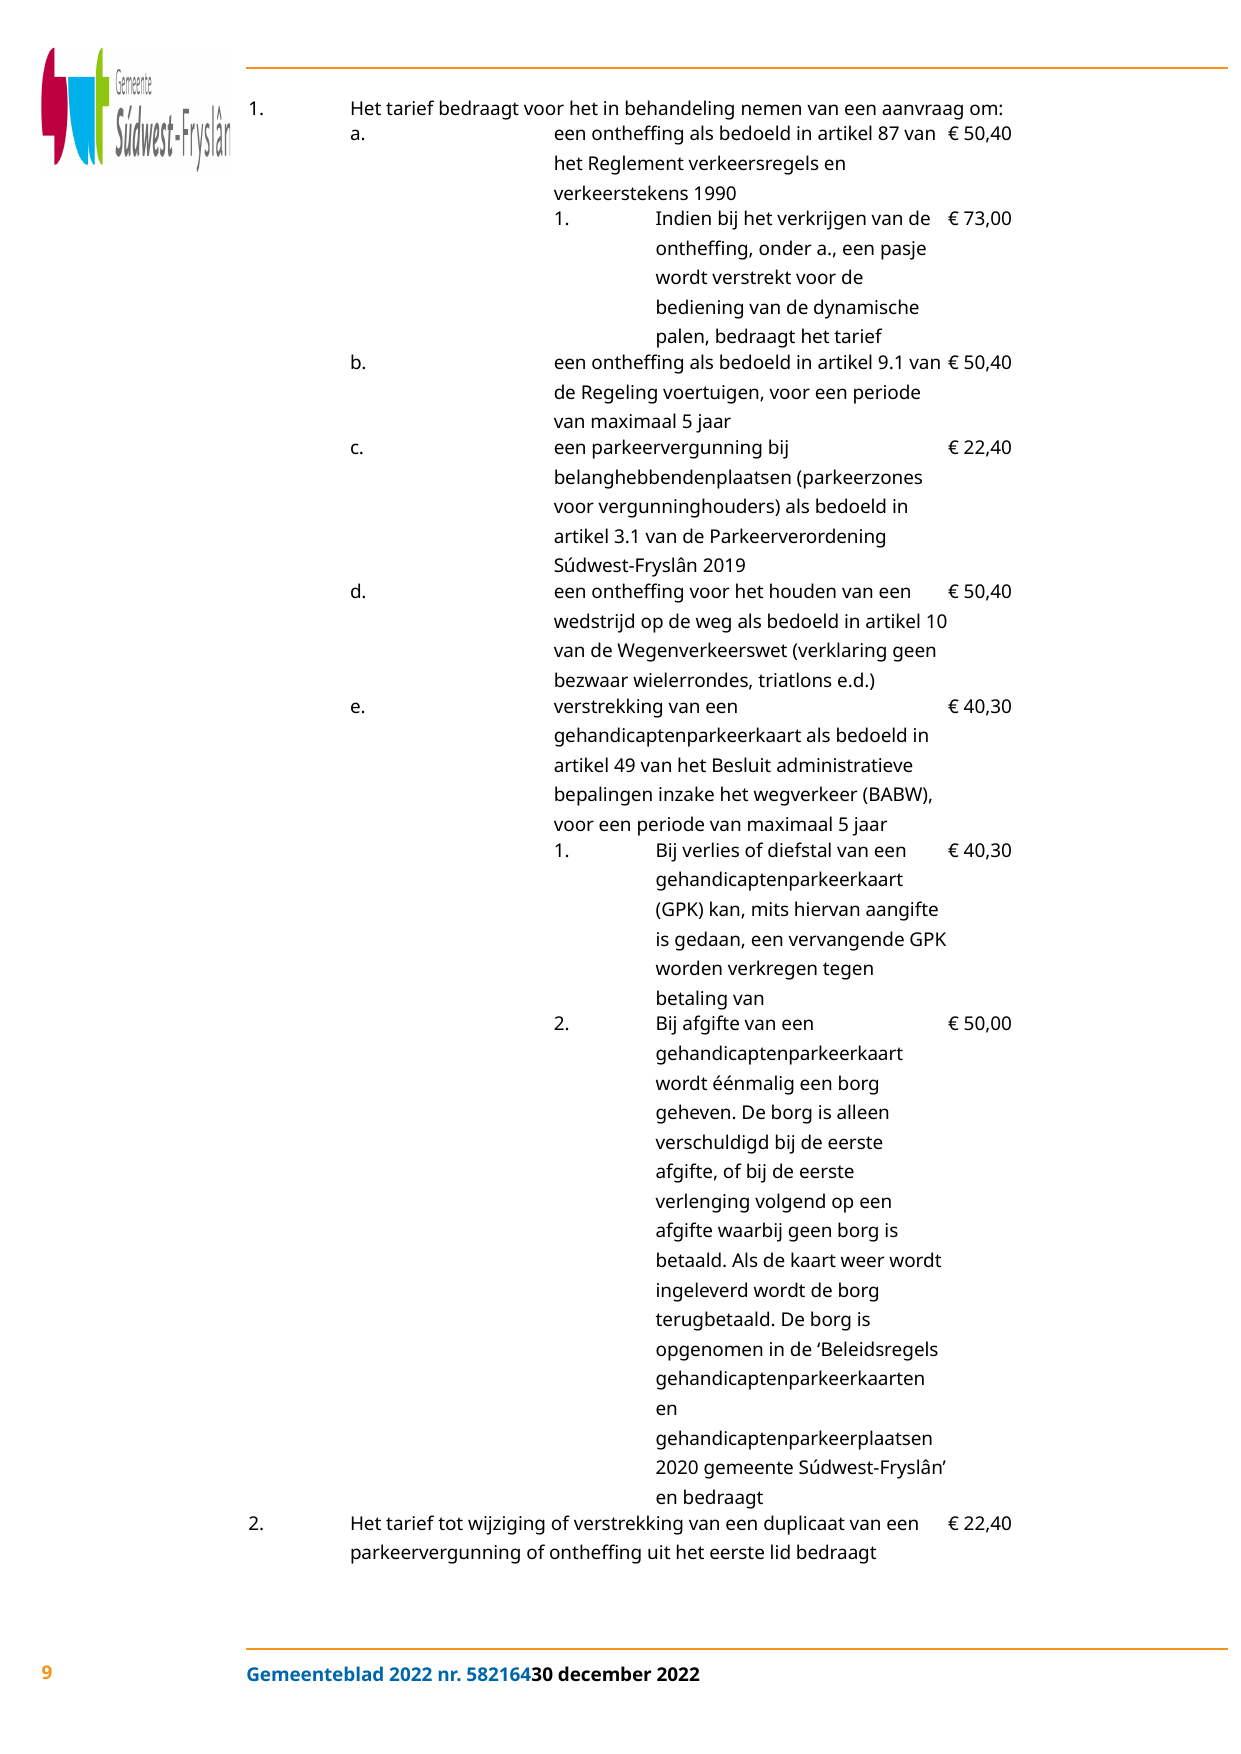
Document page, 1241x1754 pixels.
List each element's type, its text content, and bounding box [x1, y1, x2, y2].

table_cell een ontheffing als bedoeld in artikel 87 van het Reglement verkeersregels en verkeerstekens 1990 [554, 121, 948, 205]
table_cell e. [350, 693, 553, 837]
table_cell [248, 1565, 350, 1591]
table_cell € 22,40 [948, 1510, 1050, 1565]
table_cell € 50,00 [948, 1011, 1050, 1510]
table_cell € 50,40 [948, 350, 1050, 434]
table_cell [248, 121, 350, 205]
table_cell 1. [554, 205, 655, 349]
table_cell c. [350, 434, 553, 578]
table_cell € 50,40 [948, 121, 1050, 205]
table_cell een ontheffing voor het houden van een wedstrijd op de weg als bedoeld in artikel 10 van de Wegenverkeerswet (verklaring geen bezwaar wielerrondes, triatlons e.d.) [554, 579, 948, 693]
picture [41, 47, 231, 172]
table_cell d. [350, 579, 553, 693]
table_cell Bij afgifte van een gehandicaptenparkeerkaart wordt éénmalig een borg geheven. De borg is alleen verschuldigd bij de eerste afgifte, of bij de eerste verlenging volgend op een afgifte waarbij geen borg is betaald. Als de kaart weer wordt ingeleverd wordt de borg terugbetaald. De borg is opgenomen in de ‘Beleidsregels gehandicaptenparkeerkaarten en gehandicaptenparkeerplaatsen 2020 gemeente Súdwest-Fryslân’ en bedraagt [655, 1011, 948, 1510]
table_cell Indien bij het verkrijgen van de ontheffing, onder a., een pasje wordt verstrekt voor de bediening van de dynamische palen, bedraagt het tarief [655, 205, 948, 349]
table_cell een parkeervergunning bij belanghebbendenplaatsen (parkeerzones voor vergunninghouders) als bedoeld in artikel 3.1 van de Parkeerverordening Súdwest-Fryslân 2019 [554, 434, 948, 578]
table_cell [248, 1011, 350, 1510]
table_cell [248, 837, 350, 1011]
table_cell € 40,30 [948, 837, 1050, 1011]
table_cell a. [350, 121, 553, 205]
table_cell Het tarief tot wijziging of verstrekking van een duplicaat van een parkeervergunning of ontheffing uit het eerste lid bedraagt [350, 1510, 948, 1565]
table_cell [350, 1565, 948, 1591]
table_cell Het tarief bedraagt voor het in behandeling nemen van een aanvraag om: [350, 95, 1050, 121]
table_cell [248, 205, 350, 349]
table_cell [350, 205, 553, 349]
table_cell [248, 693, 350, 837]
table_cell € 73,00 [948, 205, 1050, 349]
table_cell € 22,40 [948, 434, 1050, 578]
table_cell verstrekking van een gehandicaptenparkeerkaart als bedoeld in artikel 49 van het Besluit administratieve bepalingen inzake het wegverkeer (BABW), voor een periode van maximaal 5 jaar [554, 693, 948, 837]
table_cell [350, 1011, 553, 1510]
table_cell € 50,40 [948, 579, 1050, 693]
table_cell [248, 434, 350, 578]
table_cell Bij verlies of diefstal van een gehandicaptenparkeerkaart (GPK) kan, mits hiervan aangifte is gedaan, een vervangende GPK worden verkregen tegen betaling van [655, 837, 948, 1011]
table_cell [350, 837, 553, 1011]
table_cell b. [350, 350, 553, 434]
table_cell een ontheffing als bedoeld in artikel 9.1 van de Regeling voertuigen, voor een periode van maximaal 5 jaar [554, 350, 948, 434]
table_cell 2. [554, 1011, 655, 1510]
table_cell € 40,30 [948, 693, 1050, 837]
table_cell 1. [554, 837, 655, 1011]
table_cell [948, 1565, 1050, 1591]
table_cell [248, 579, 350, 693]
table_cell 2. [248, 1510, 350, 1565]
table_cell 1. [248, 95, 350, 121]
table_cell [248, 350, 350, 434]
